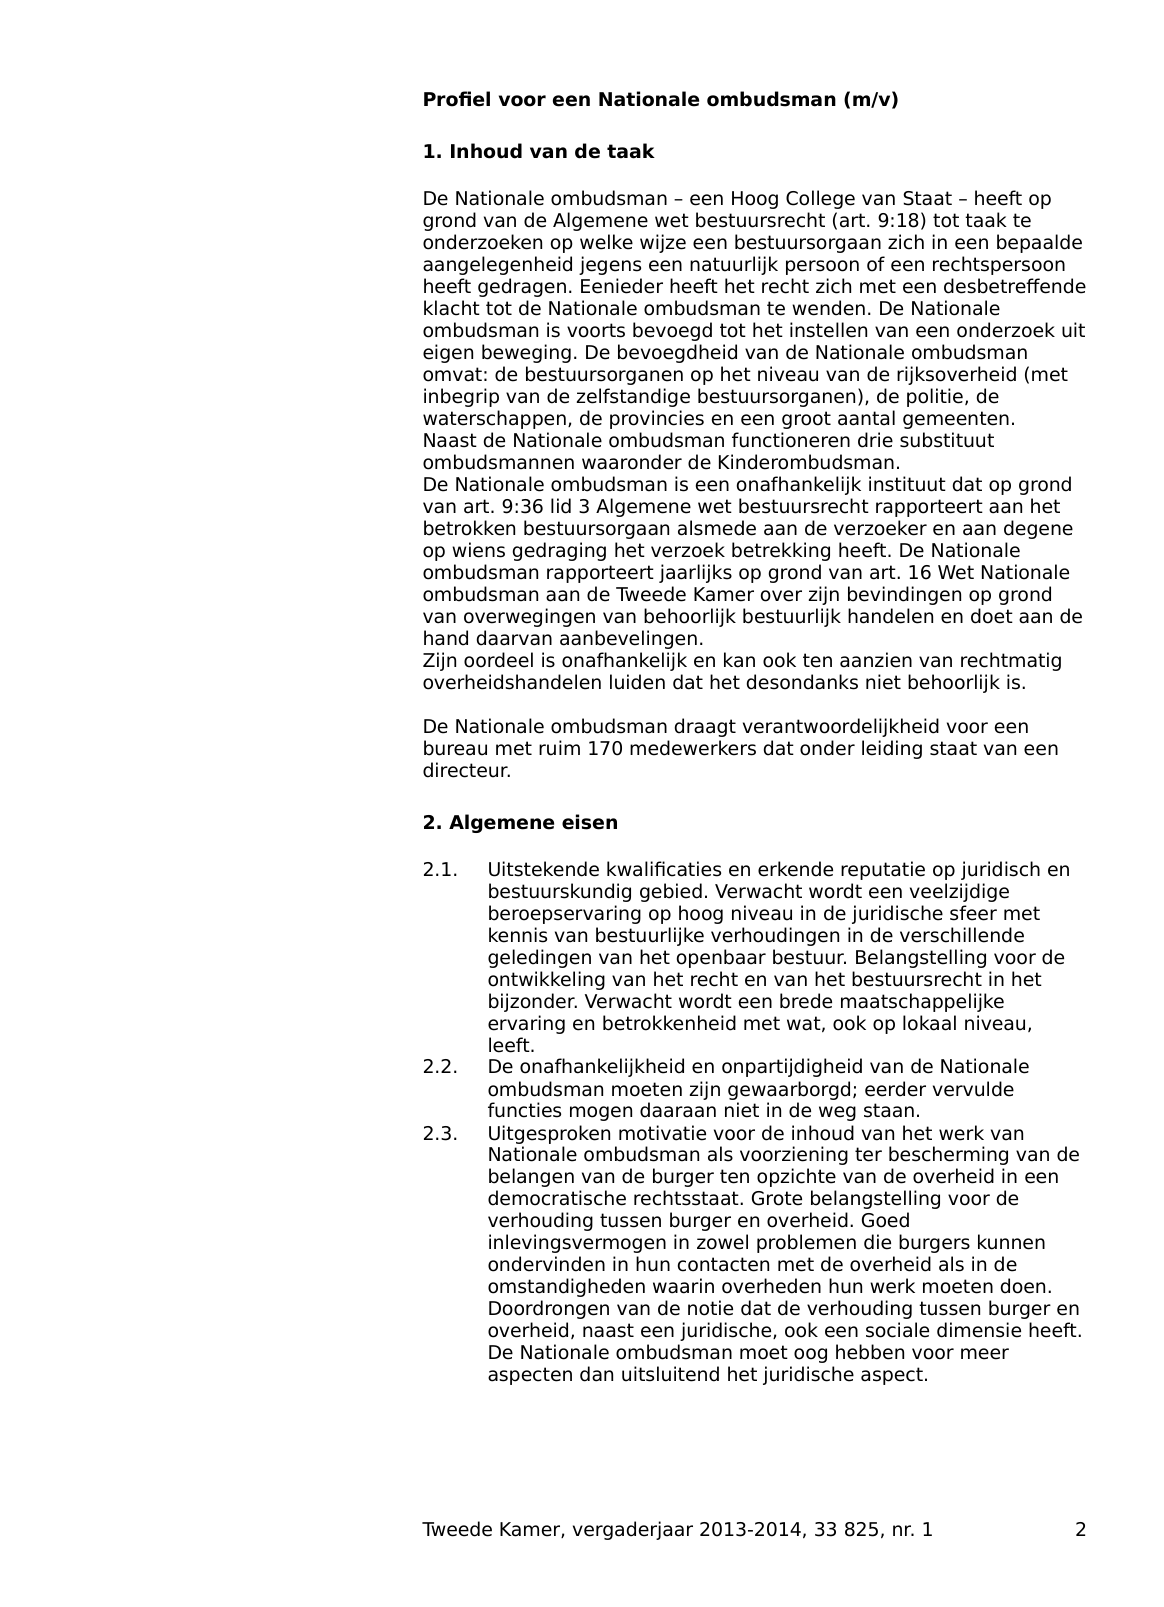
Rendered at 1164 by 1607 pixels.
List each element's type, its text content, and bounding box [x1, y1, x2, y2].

text 2.2. De onafhankelijkheid en onpartijdigheid van de Nationale ombudsman moeten zijn gewaarborgd; eerder vervulde functies mogen daaraan niet in de weg staan. [422, 1056, 1087, 1122]
text De Nationale ombudsman is een onafhankelijk instituut dat op grond van art. 9:36 lid 3 Algemene wet bestuursrecht rapporteert aan het betrokken bestuursorgaan alsmede aan de verzoeker en aan degene op wiens gedraging het verzoek betrekking heeft. De Nationale ombudsman rapporteert jaarlijks op grond van art. 16 Wet Nationale ombudsman aan de Tweede Kamer over zijn bevindingen op grond van overwegingen van behoorlijk bestuurlijk handelen en doet aan de hand daarvan aanbevelingen. [422, 474, 1087, 649]
text Zijn oordeel is onafhankelijk en kan ook ten aanzien van rechtmatig overheidshandelen luiden dat het desondanks niet behoorlijk is. [422, 649, 1087, 693]
subtitle 2. Algemene eisen [422, 812, 1087, 834]
subtitle 1. Inhoud van de taak [422, 141, 1087, 163]
text 2.1. Uitstekende kwalificaties en erkende reputatie op juridisch en bestuurskundig gebied. Verwacht wordt een veelzijdige beroepservaring op hoog niveau in de juridische sfeer met kennis van bestuurlijke verhoudingen in de verschillende geledingen van het openbaar bestuur. Belangstelling voor de ontwikkeling van het recht en van het bestuursrecht in het bijzonder. Verwacht wordt een brede maatschappelijke ervaring en betrokkenheid met wat, ook op lokaal niveau, leeft. [422, 859, 1087, 1056]
text De Nationale ombudsman – een Hoog College van Staat – heeft op grond van de Algemene wet bestuursrecht (art. 9:18) tot taak te onderzoeken op welke wijze een bestuursorgaan zich in een bepaalde aangelegenheid jegens een natuurlijk persoon of een rechtspersoon heeft gedragen. Eenieder heeft het recht zich met een desbetreffende klacht tot de Nationale ombudsman te wenden. De Nationale ombudsman is voorts bevoegd tot het instellen van een onderzoek uit eigen beweging. De bevoegdheid van de Nationale ombudsman omvat: de bestuursorganen op het niveau van de rijksoverheid (met inbegrip van de zelfstandige bestuursorganen), de politie, de waterschappen, de provincies en een groot aantal gemeenten. [422, 188, 1087, 430]
text De Nationale ombudsman draagt verantwoordelijkheid voor een bureau met ruim 170 medewerkers dat onder leiding staat van een directeur. [422, 716, 1087, 782]
text Naast de Nationale ombudsman functioneren drie substituut ombudsmannen waaronder de Kinderombudsman. [422, 430, 1087, 474]
text 2.3. Uitgesproken motivatie voor de inhoud van het werk van Nationale ombudsman als voorziening ter bescherming van de belangen van de burger ten opzichte van de overheid in een democratische rechtsstaat. Grote belangstelling voor de verhouding tussen burger en overheid. Goed inlevingsvermogen in zowel problemen die burgers kunnen ondervinden in hun contacten met de overheid als in de omstandigheden waarin overheden hun werk moeten doen. Doordrongen van de notie dat de verhouding tussen burger en overheid, naast een juridische, ook een sociale dimensie heeft. De Nationale ombudsman moet oog hebben voor meer aspecten dan uitsluitend het juridische aspect. [422, 1122, 1087, 1386]
subtitle Profiel voor een Nationale ombudsman (m/v) [422, 89, 1087, 111]
